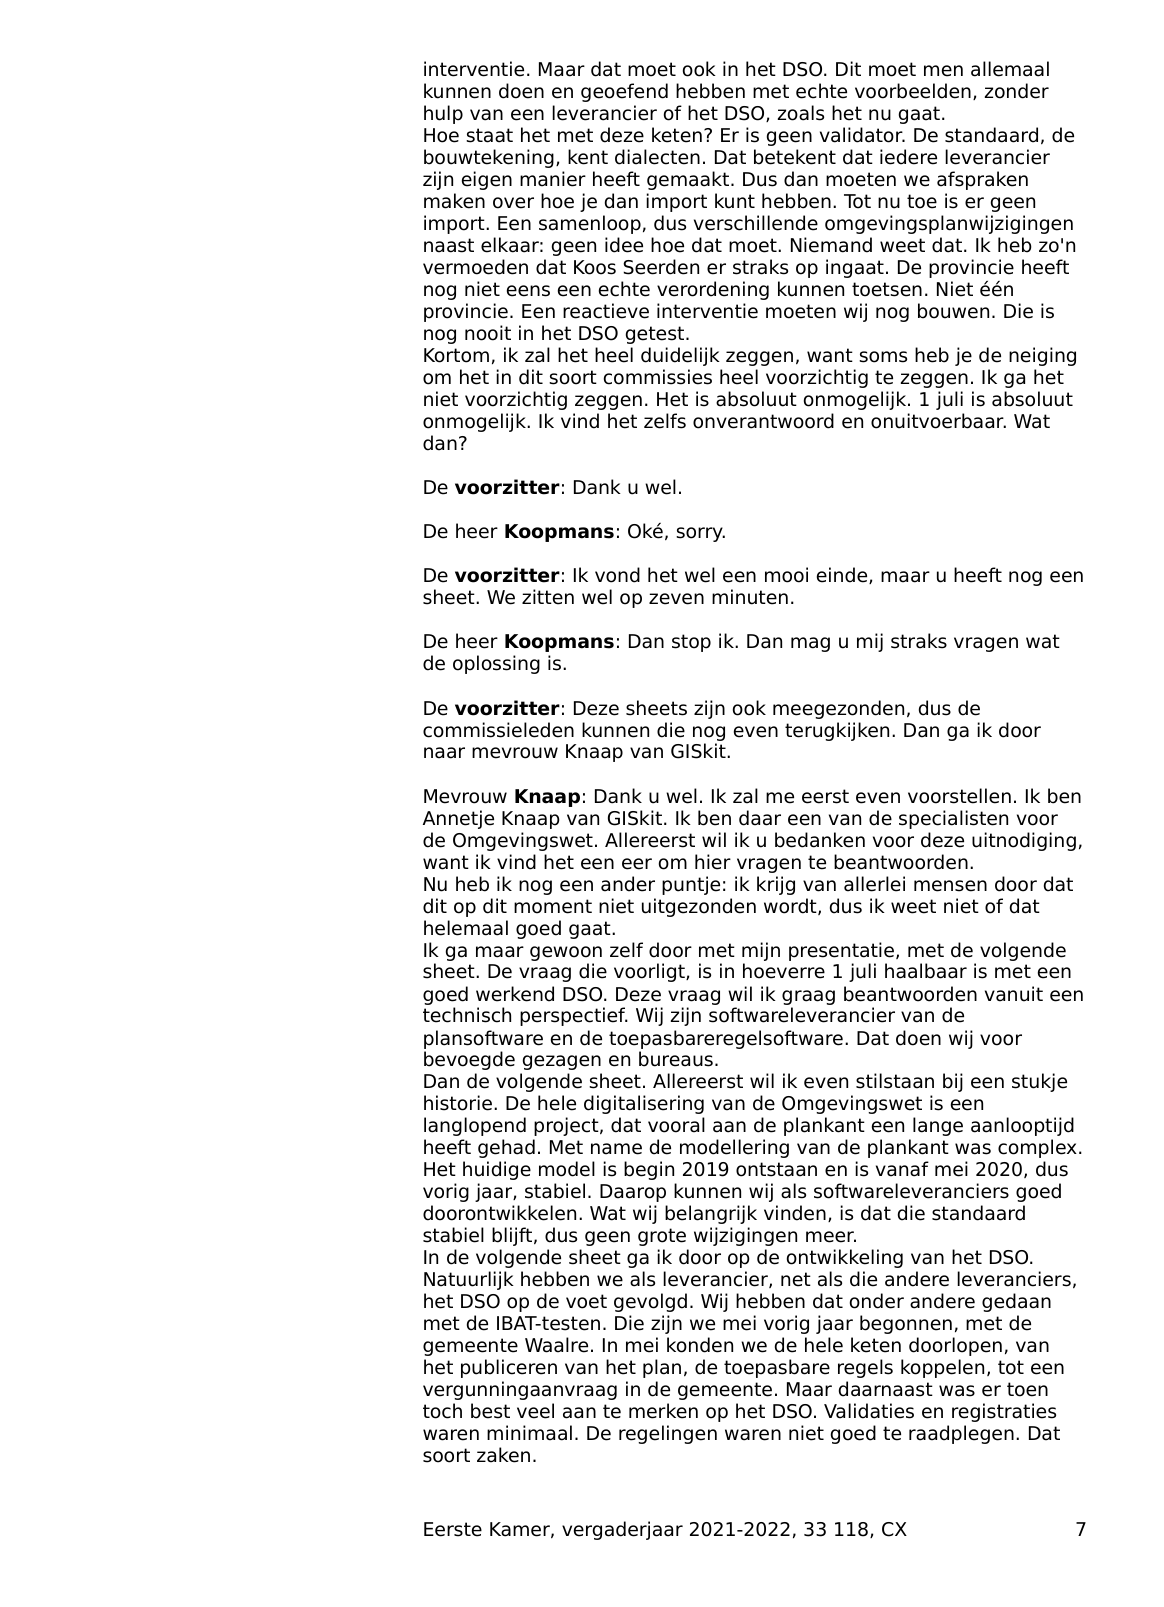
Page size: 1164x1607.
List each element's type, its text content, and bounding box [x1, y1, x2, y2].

text De heer Koopmans: Dan stop ik. Dan mag u mij straks vragen wat de oplossing is. [422, 631, 1087, 675]
text Hoe staat het met deze keten? Er is geen validator. De standaard, de bouwtekening, kent dialecten. Dat betekent dat iedere leverancier zijn eigen manier heeft gemaakt. Dus dan moeten we afspraken maken over hoe je dan import kunt hebben. Tot nu toe is er geen import. Een samenloop, dus verschillende omgevingsplanwijzigingen naast elkaar: geen idee hoe dat moet. Niemand weet dat. Ik heb zo'n vermoeden dat Koos Seerden er straks op ingaat. De provincie heeft nog niet eens een echte verordening kunnen toetsen. Niet één provincie. Een reactieve interventie moeten wij nog bouwen. Die is nog nooit in het DSO getest. [422, 125, 1087, 345]
text Mevrouw Knaap: Dank u wel. Ik zal me eerst even voorstellen. Ik ben Annetje Knaap van GISkit. Ik ben daar een van de specialisten voor de Omgevingswet. Allereerst wil ik u bedanken voor deze uitnodiging, want ik vind het een eer om hier vragen te beantwoorden. [422, 786, 1087, 873]
text interventie. Maar dat moet ook in het DSO. Dit moet men allemaal kunnen doen en geoefend hebben met echte voorbeelden, zonder hulp van een leverancier of het DSO, zoals het nu gaat. [422, 59, 1087, 125]
text De voorzitter: Dank u wel. [422, 477, 1087, 499]
text Nu heb ik nog een ander puntje: ik krijg van allerlei mensen door dat dit op dit moment niet uitgezonden wordt, dus ik weet niet of dat helemaal goed gaat. [422, 873, 1087, 939]
text De voorzitter: Deze sheets zijn ook meegezonden, dus de commissieleden kunnen die nog even terugkijken. Dan ga ik door naar mevrouw Knaap van GISkit. [422, 697, 1087, 763]
text In de volgende sheet ga ik door op de ontwikkeling van het DSO. Natuurlijk hebben we als leverancier, net als die andere leveranciers, het DSO op de voet gevolgd. Wij hebben dat onder andere gedaan met de IBAT-testen. Die zijn we mei vorig jaar begonnen, met de gemeente Waalre. In mei konden we de hele keten doorlopen, van het publiceren van het plan, de toepasbare regels koppelen, tot een vergunningaanvraag in de gemeente. Maar daarnaast was er toen toch best veel aan te merken op het DSO. Validaties en registraties waren minimaal. De regelingen waren niet goed te raadplegen. Dat soort zaken. [422, 1247, 1087, 1467]
text Kortom, ik zal het heel duidelijk zeggen, want soms heb je de neiging om het in dit soort commissies heel voorzichtig te zeggen. Ik ga het niet voorzichtig zeggen. Het is absoluut onmogelijk. 1 juli is absoluut onmogelijk. Ik vind het zelfs onverantwoord en onuitvoerbaar. Wat dan? [422, 345, 1087, 455]
text De voorzitter: Ik vond het wel een mooi einde, maar u heeft nog een sheet. We zitten wel op zeven minuten. [422, 565, 1087, 609]
text Ik ga maar gewoon zelf door met mijn presentatie, met de volgende sheet. De vraag die voorligt, is in hoeverre 1 juli haalbaar is met een goed werkend DSO. Deze vraag wil ik graag beantwoorden vanuit een technisch perspectief. Wij zijn softwareleverancier van de plansoftware en de toepasbareregelsoftware. Dat doen wij voor bevoegde gezagen en bureaus. [422, 939, 1087, 1071]
text De heer Koopmans: Oké, sorry. [422, 521, 1087, 543]
text Dan de volgende sheet. Allereerst wil ik even stilstaan bij een stukje historie. De hele digitalisering van de Omgevingswet is een langlopend project, dat vooral aan de plankant een lange aanlooptijd heeft gehad. Met name de modellering van de plankant was complex. Het huidige model is begin 2019 ontstaan en is vanaf mei 2020, dus vorig jaar, stabiel. Daarop kunnen wij als softwareleveranciers goed doorontwikkelen. Wat wij belangrijk vinden, is dat die standaard stabiel blijft, dus geen grote wijzigingen meer. [422, 1071, 1087, 1247]
